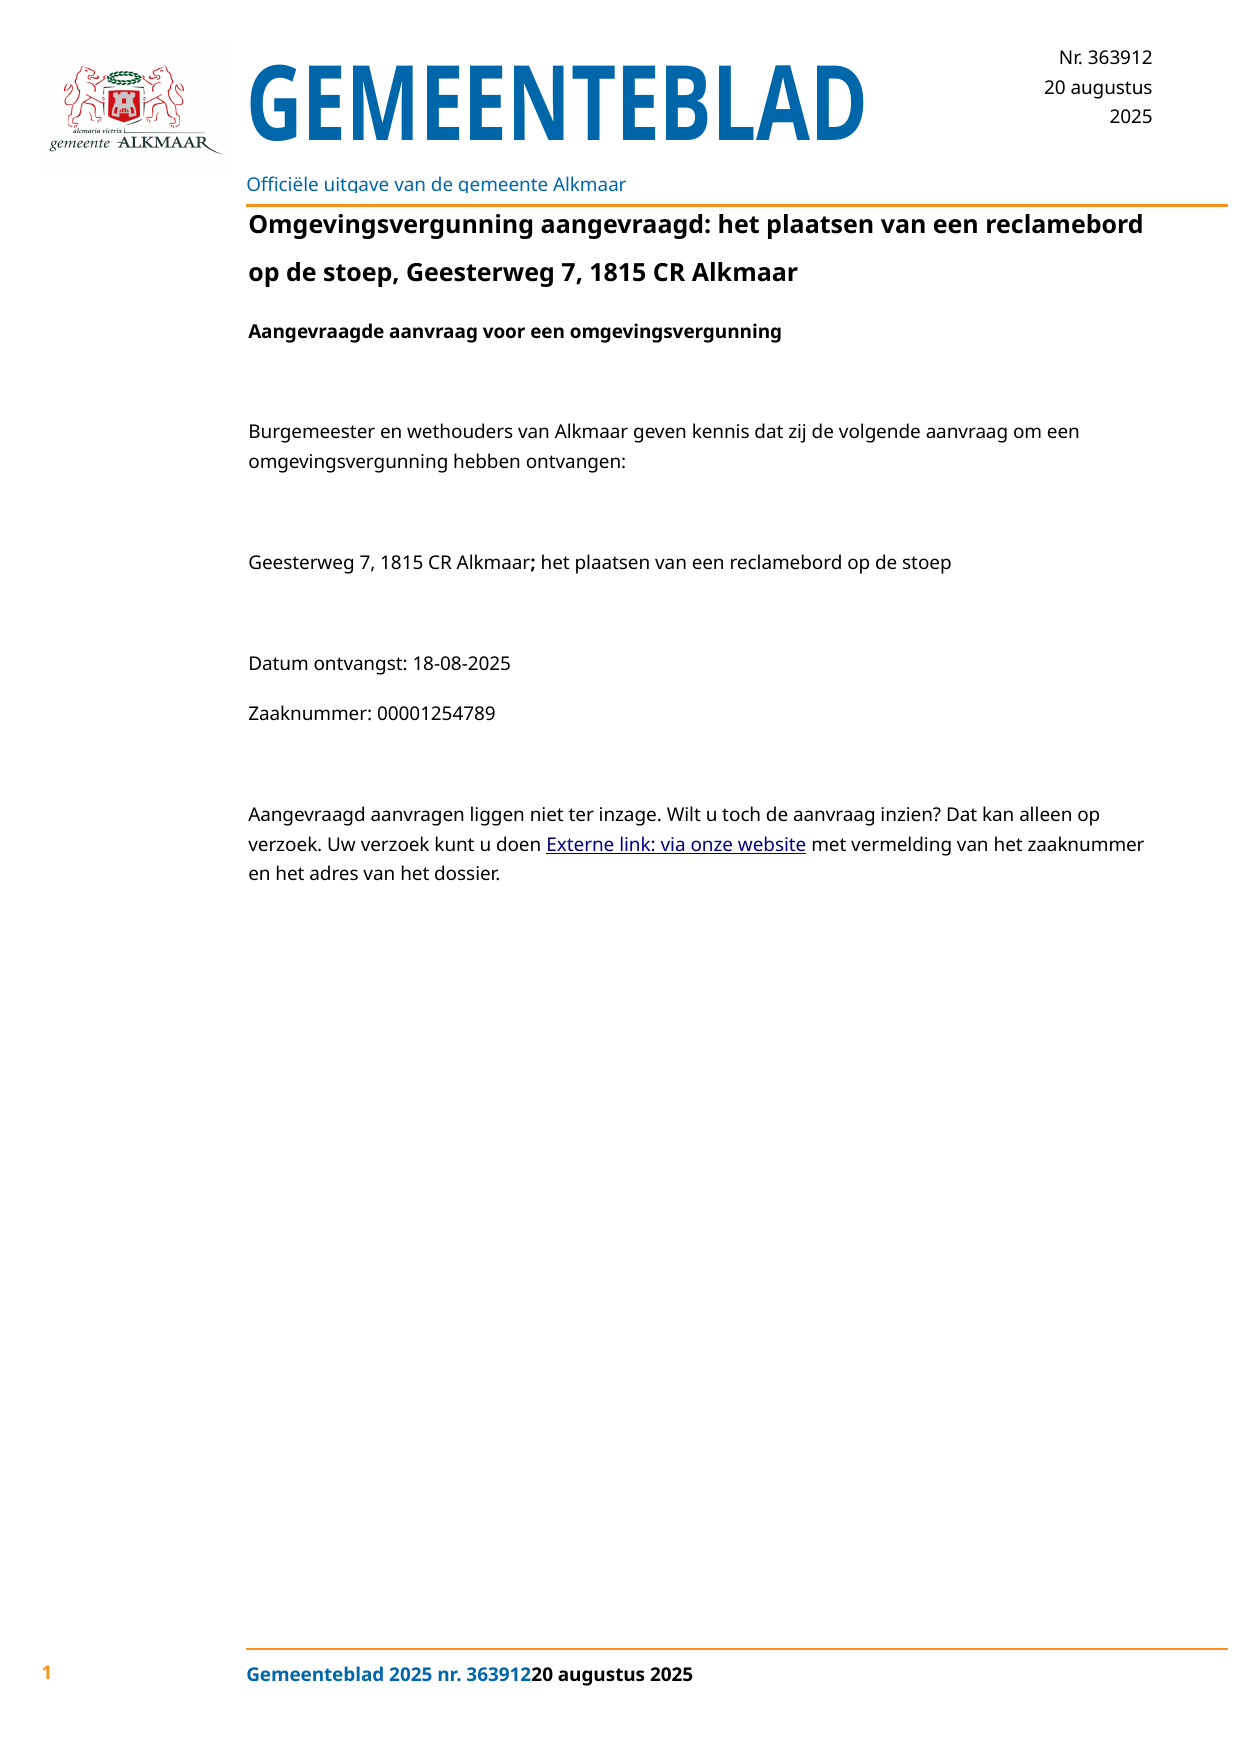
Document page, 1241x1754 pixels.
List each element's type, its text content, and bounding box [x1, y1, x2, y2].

text Zaaknummer: 00001254789 [248, 700, 1152, 726]
text Burgemeester en wethouders van Alkmaar geven kennis dat zij de volgende aanvraag om een omgevingsvergunning hebben ontvangen: [248, 419, 1152, 474]
text Omgevingsvergunning aangevraagd: het plaatsen van een reclamebord op de stoep, Geesterweg 7, 1815 CR Alkmaar [248, 207, 1152, 288]
picture [41, 47, 231, 172]
text Datum ontvangst: 18-08-2025 [248, 650, 1152, 676]
text Aangevraagde aanvraag voor een omgevingsvergunning [248, 318, 1152, 344]
text Geesterweg 7, 1815 CR Alkmaar; het plaatsen van een reclamebord op de stoep [248, 549, 1152, 575]
text Aangevraagd aanvragen liggen niet ter inzage. Wilt u toch de aanvraag inzien? Dat kan alleen op verzoek. Uw verzoek kunt u doen Externe link: via onze website met vermelding van het zaaknummer en het adres van het dossier. [248, 801, 1152, 886]
